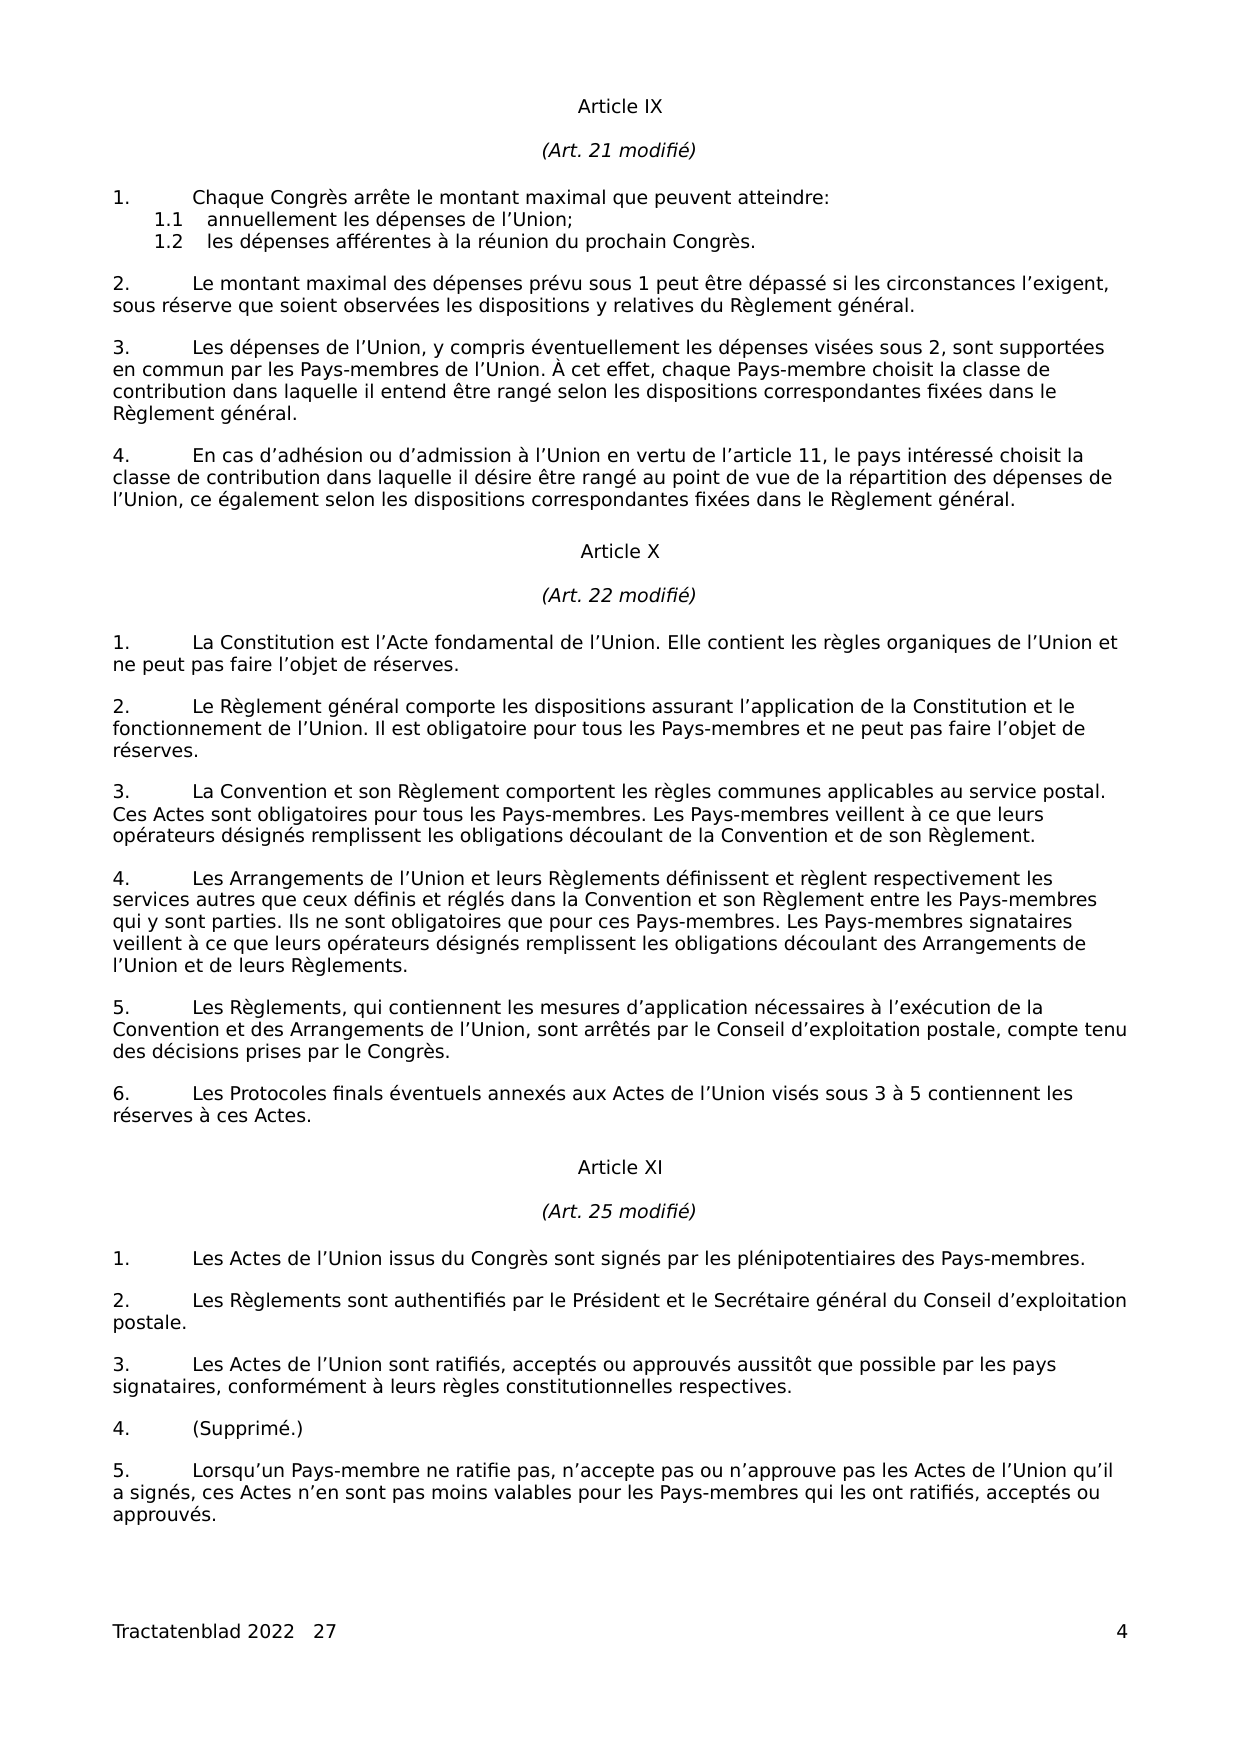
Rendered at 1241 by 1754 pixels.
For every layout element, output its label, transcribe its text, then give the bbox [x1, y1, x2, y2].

text 5. Lorsqu’un Pays-membre ne ratifie pas, n’accepte pas ou n’approuve pas les Actes de l’Union qu’il a signés, ces Actes n’en sont pas moins valables pour les Pays-membres qui les ont ratifiés, acceptés ou approuvés. [112, 1460, 1128, 1526]
text 1. La Constitution est l’Acte fondamental de l’Union. Elle contient les règles organiques de l’Union et ne peut pas faire l’objet de réserves. [112, 632, 1128, 676]
text 1.2 les dépenses afférentes à la réunion du prochain Congrès. [153, 231, 1128, 253]
text 1.1 annuellement les dépenses de l’Union; [153, 209, 1128, 231]
text 3. Les dépenses de l’Union, y compris éventuellement les dépenses visées sous 2, sont supportées en commun par les Pays-membres de l’Union. À cet effet, chaque Pays-membre choisit la classe de contribution dans laquelle il entend être rangé selon les dispositions correspondantes fixées dans le Règlement général. [112, 337, 1128, 425]
text 5. Les Règlements, qui contiennent les mesures d’application nécessaires à l’exécution de la Convention et des Arrangements de l’Union, sont arrêtés par le Conseil d’exploitation postale, compte tenu des décisions prises par le Congrès. [112, 997, 1128, 1063]
text 4. (Supprimé.) [112, 1418, 1128, 1440]
subtitle Article IX (Art. 21 modifié) [112, 96, 1128, 162]
text 1. Les Actes de l’Union issus du Congrès sont signés par les plénipotentiaires des Pays-membres. [112, 1248, 1128, 1270]
text 6. Les Protocoles finals éventuels annexés aux Actes de l’Union visés sous 3 à 5 contiennent les réserves à ces Actes. [112, 1083, 1128, 1127]
subtitle Article X (Art. 22 modifié) [112, 541, 1128, 607]
subtitle Article XI (Art. 25 modifié) [112, 1157, 1128, 1223]
text 2. Le Règlement général comporte les dispositions assurant l’application de la Constitution et le fonctionnement de l’Union. Il est obligatoire pour tous les Pays-membres et ne peut pas faire l’objet de réserves. [112, 696, 1128, 761]
text 3. La Convention et son Règlement comportent les règles communes applicables au service postal. Ces Actes sont obligatoires pour tous les Pays-membres. Les Pays-membres veillent à ce que leurs opérateurs désignés remplissent les obligations découlant de la Convention et de son Règlement. [112, 781, 1128, 847]
text 2. Les Règlements sont authentifiés par le Président et le Secrétaire général du Conseil d’exploitation postale. [112, 1290, 1128, 1334]
text 4. Les Arrangements de l’Union et leurs Règlements définissent et règlent respectivement les services autres que ceux définis et réglés dans la Convention et son Règlement entre les Pays-membres qui y sont parties. Ils ne sont obligatoires que pour ces Pays-membres. Les Pays-membres signataires veillent à ce que leurs opérateurs désignés remplissent les obligations découlant des Arrangements de l’Union et de leurs Règlements. [112, 867, 1128, 977]
text 3. Les Actes de l’Union sont ratifiés, acceptés ou approuvés aussitôt que possible par les pays signataires, conformément à leurs règles constitutionnelles respectives. [112, 1354, 1128, 1398]
text 1. Chaque Congrès arrête le montant maximal que peuvent atteindre: [112, 187, 1128, 209]
text 2. Le montant maximal des dépenses prévu sous 1 peut être dépassé si les circonstances l’exigent, sous réserve que soient observées les dispositions y relatives du Règlement général. [112, 273, 1128, 317]
text 4. En cas d’adhésion ou d’admission à l’Union en vertu de l’article 11, le pays intéressé choisit la classe de contribution dans laquelle il désire être rangé au point de vue de la répartition des dépenses de l’Union, ce également selon les dispositions correspondantes fixées dans le Règlement général. [112, 445, 1128, 511]
